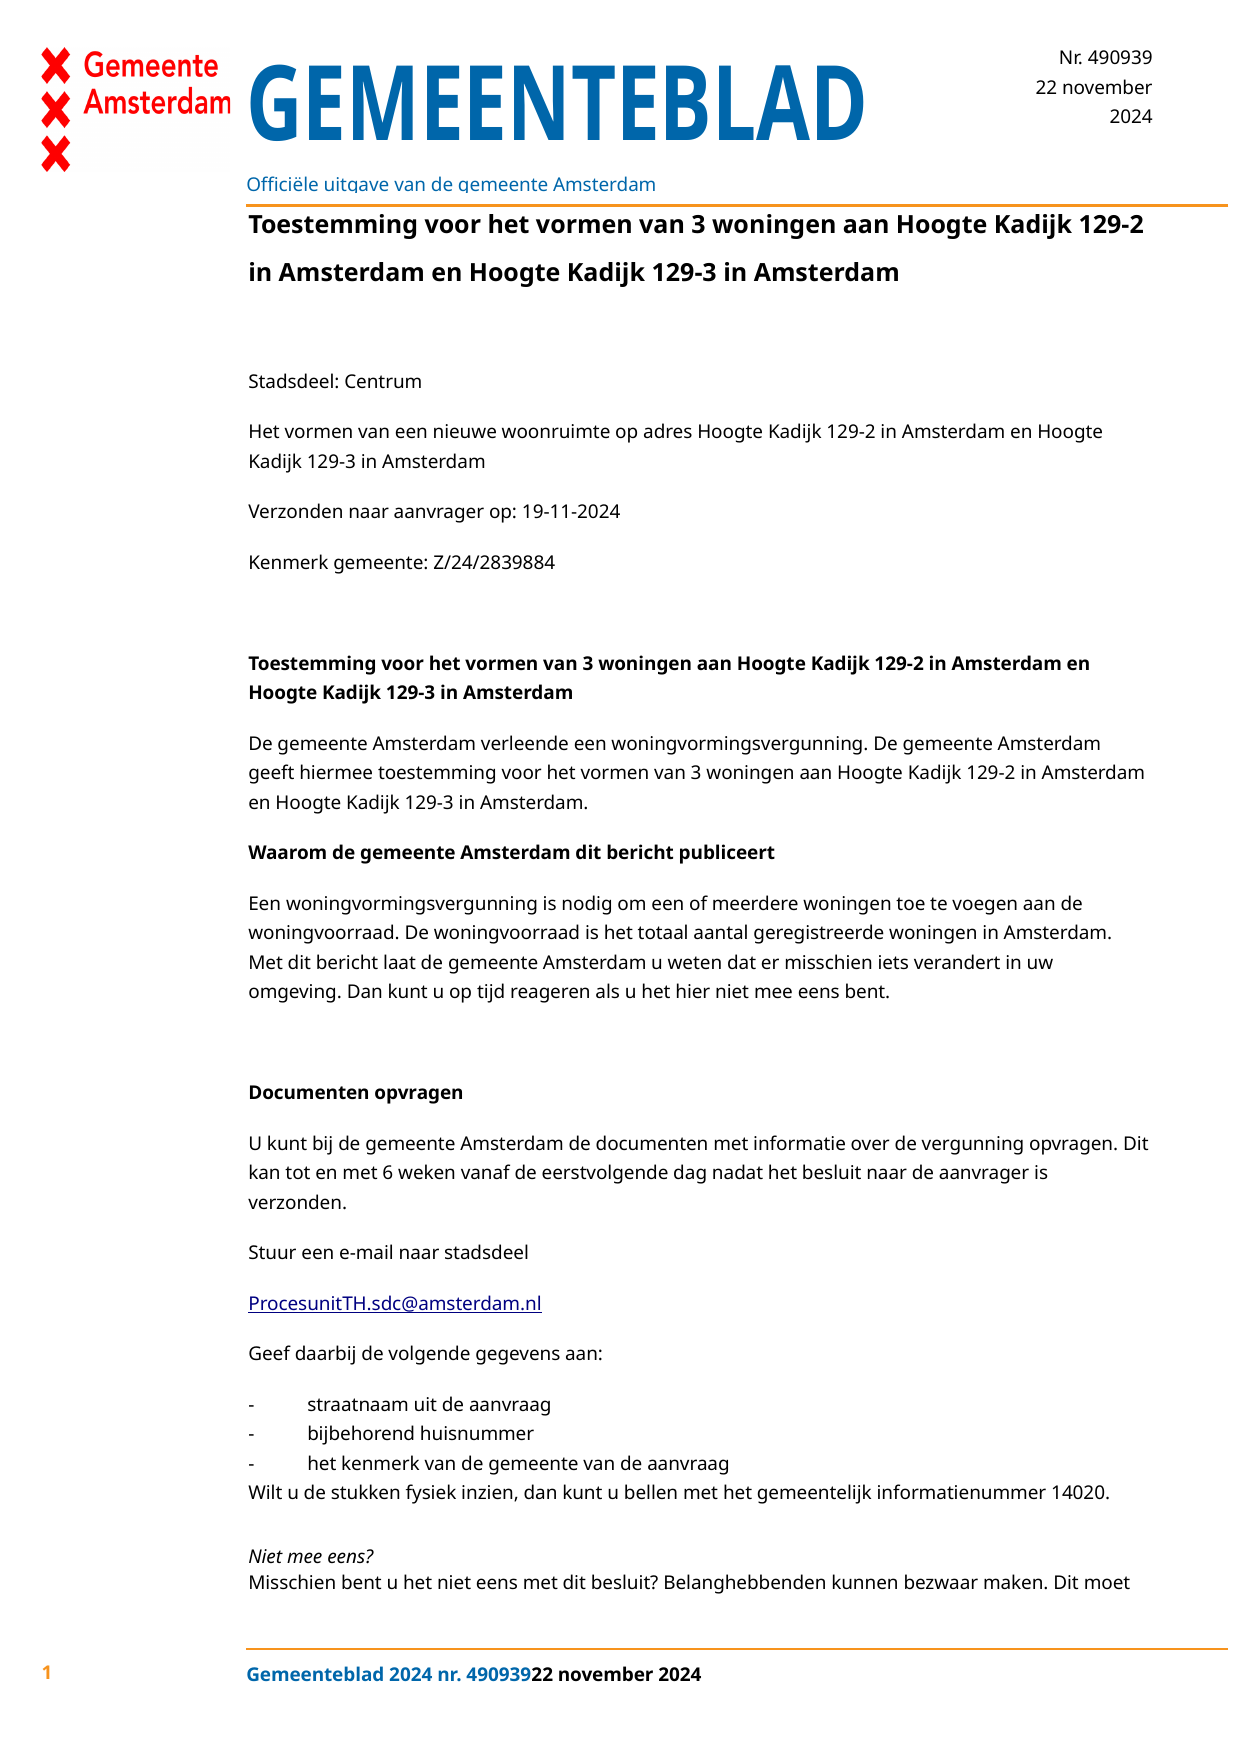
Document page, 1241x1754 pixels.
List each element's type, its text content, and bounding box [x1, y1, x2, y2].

text Documenten opvragen [248, 1079, 1152, 1105]
text Wilt u de stukken fysiek inzien, dan kunt u bellen met het gemeentelijk informatienummer 14020. [248, 1479, 1152, 1505]
picture [41, 47, 231, 172]
text Stuur een e-mail naar stadsdeel [248, 1239, 1152, 1265]
list straatnaam uit de aanvraag [248, 1391, 1152, 1417]
text Toestemming voor het vormen van 3 woningen aan Hoogte Kadijk 129-2 in Amsterdam en Hoogte Kadijk 129-3 in Amsterdam [248, 207, 1152, 288]
text Een woningvormingsvergunning is nodig om een of meerdere woningen toe te voegen aan de woningvoorraad. De woningvoorraad is het totaal aantal geregistreerde woningen in Amsterdam. Met dit bericht laat de gemeente Amsterdam u weten dat er misschien iets verandert in uw omgeving. Dan kunt u op tijd reageren als u het hier niet mee eens bent. [248, 890, 1152, 1004]
text Stadsdeel: Centrum [248, 368, 1152, 394]
text Niet mee eens? [248, 1543, 1152, 1569]
text Misschien bent u het niet eens met dit besluit? Belanghebbenden kunnen bezwaar maken. Dit moet [248, 1569, 1152, 1595]
list het kenmerk van de gemeente van de aanvraag [248, 1450, 1152, 1476]
text U kunt bij de gemeente Amsterdam de documenten met informatie over de vergunning opvragen. Dit kan tot en met 6 weken vanaf de eerstvolgende dag nadat het besluit naar de aanvrager is verzonden. [248, 1130, 1152, 1215]
text ProcesunitTH.sdc@amsterdam.nl [248, 1290, 1152, 1316]
list bijbehorend huisnummer [248, 1420, 1152, 1446]
text Waarom de gemeente Amsterdam dit bericht publiceert [248, 839, 1152, 865]
text Het vormen van een nieuwe woonruimte op adres Hoogte Kadijk 129-2 in Amsterdam en Hoogte Kadijk 129-3 in Amsterdam [248, 419, 1152, 474]
text Toestemming voor het vormen van 3 woningen aan Hoogte Kadijk 129-2 in Amsterdam en Hoogte Kadijk 129-3 in Amsterdam [248, 650, 1152, 705]
text De gemeente Amsterdam verleende een woningvormingsvergunning. De gemeente Amsterdam geeft hiermee toestemming voor het vormen van 3 woningen aan Hoogte Kadijk 129-2 in Amsterdam en Hoogte Kadijk 129-3 in Amsterdam. [248, 730, 1152, 815]
text Kenmerk gemeente: Z/24/2839884 [248, 549, 1152, 575]
text Geef daarbij de volgende gegevens aan: [248, 1340, 1152, 1366]
text Verzonden naar aanvrager op: 19-11-2024 [248, 499, 1152, 524]
